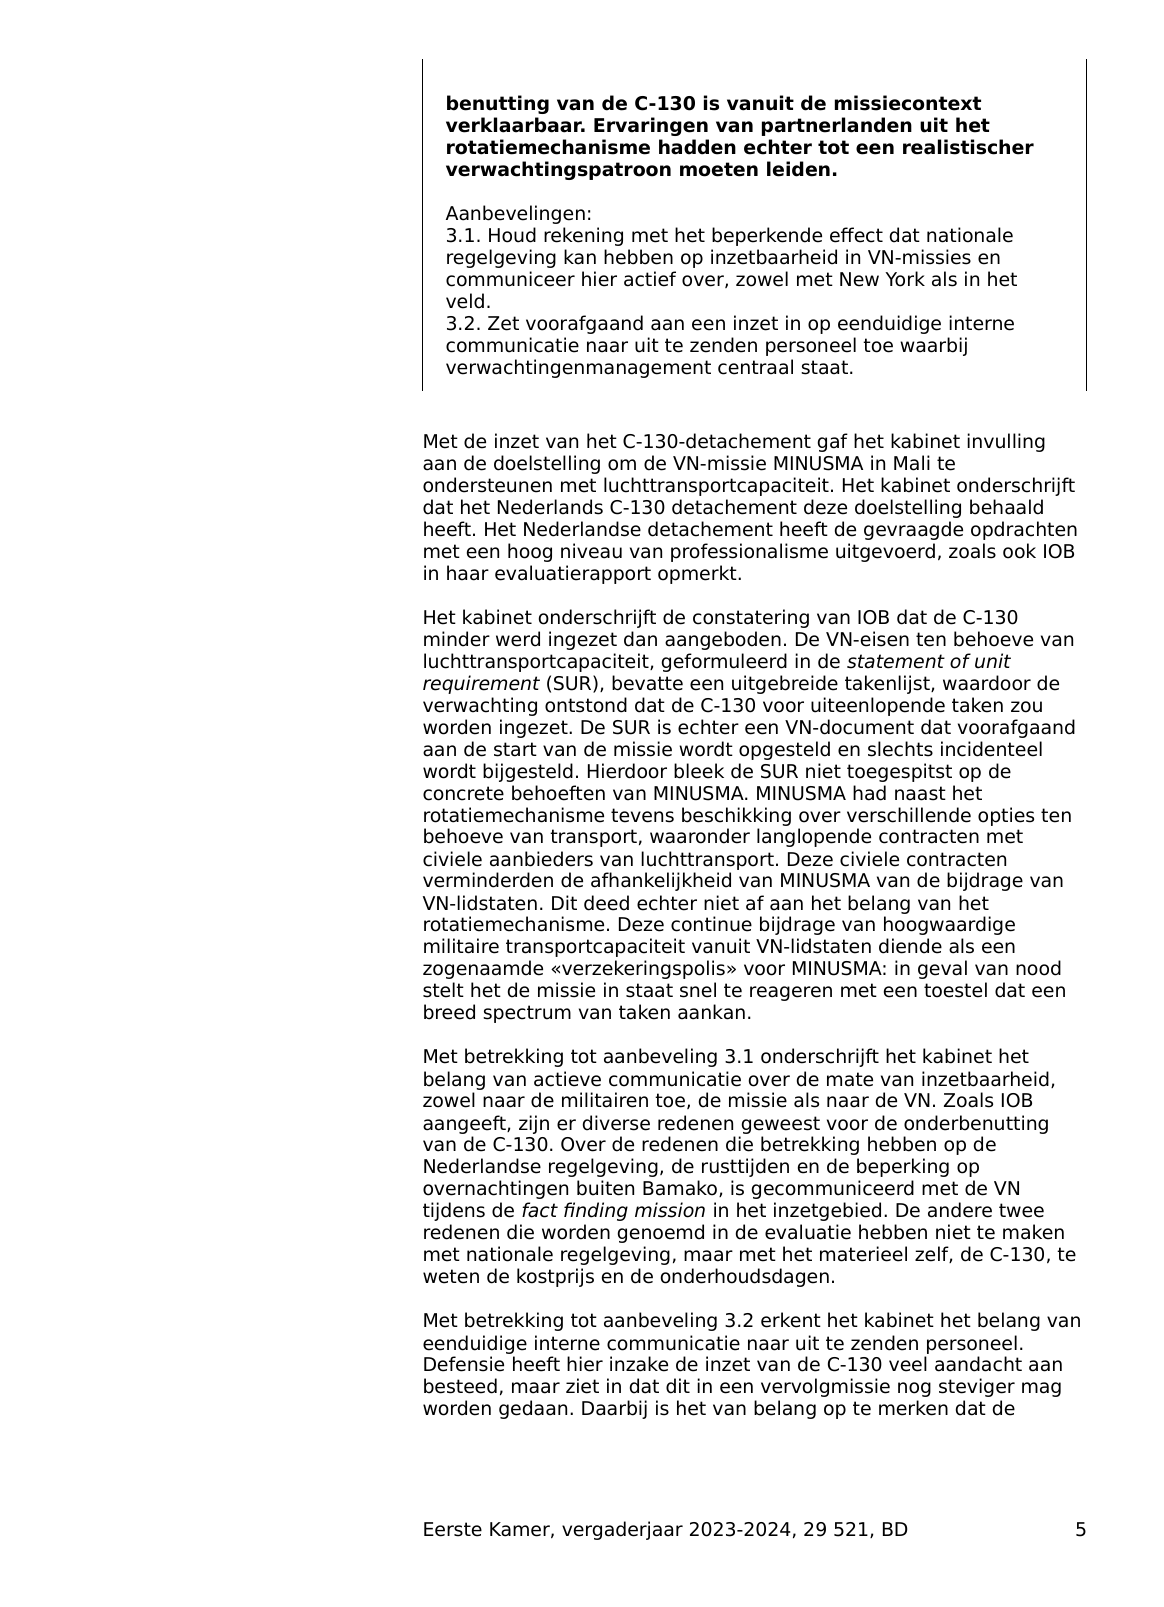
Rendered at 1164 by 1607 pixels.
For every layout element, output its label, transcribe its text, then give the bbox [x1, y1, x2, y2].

text Het kabinet onderschrijft de constatering van IOB dat de C-130 minder werd ingezet dan aangeboden. De VN-eisen ten behoeve van luchttransportcapaciteit, geformuleerd in de statement of unit requirement (SUR), bevatte een uitgebreide takenlijst, waardoor de verwachting ontstond dat de C-130 voor uiteenlopende taken zou worden ingezet. De SUR is echter een VN-document dat voorafgaand aan de start van de missie wordt opgesteld en slechts incidenteel wordt bijgesteld. Hierdoor bleek de SUR niet toegespitst op de concrete behoeften van MINUSMA. MINUSMA had naast het rotatiemechanisme tevens beschikking over verschillende opties ten behoeve van transport, waaronder langlopende contracten met civiele aanbieders van luchttransport. Deze civiele contracten verminderden de afhankelijkheid van MINUSMA van de bijdrage van VN-lidstaten. Dit deed echter niet af aan het belang van het rotatiemechanisme. Deze continue bijdrage van hoogwaardige militaire transportcapaciteit vanuit VN-lidstaten diende als een zogenaamde «verzekeringspolis» voor MINUSMA: in geval van nood stelt het de missie in staat snel te reageren met een toestel dat een breed spectrum van taken aankan. [422, 607, 1087, 1024]
text Met de inzet van het C-130-detachement gaf het kabinet invulling aan de doelstelling om de VN-missie MINUSMA in Mali te ondersteunen met luchttransportcapaciteit. Het kabinet onderschrijft dat het Nederlands C-130 detachement deze doelstelling behaald heeft. Het Nederlandse detachement heeft de gevraagde opdrachten met een hoog niveau van professionalisme uitgevoerd, zoals ook IOB in haar evaluatierapport opmerkt. [422, 431, 1087, 584]
table_header benutting van de C-130 is vanuit de missiecontext verklaarbaar. Ervaringen van partnerlanden uit het rotatiemechanisme hadden echter tot een realistischer verwachtingspatroon moeten leiden. Aanbevelingen: 3.1. Houd rekening met het beperkende effect dat nationale regelgeving kan hebben op inzetbaarheid in VN-missies en communiceer hier actief over, zowel met New York als in het veld. 3.2. Zet voorafgaand aan een inzet in op eenduidige interne communicatie naar uit te zenden personeel toe waarbij verwachtingenmanagement centraal staat. [423, 59, 1086, 391]
text Met betrekking tot aanbeveling 3.2 erkent het kabinet het belang van eenduidige interne communicatie naar uit te zenden personeel. Defensie heeft hier inzake de inzet van de C-130 veel aandacht aan besteed, maar ziet in dat dit in een vervolgmissie nog steviger mag worden gedaan. Daarbij is het van belang op te merken dat de [422, 1310, 1087, 1420]
text Met betrekking tot aanbeveling 3.1 onderschrijft het kabinet het belang van actieve communicatie over de mate van inzetbaarheid, zowel naar de militairen toe, de missie als naar de VN. Zoals IOB aangeeft, zijn er diverse redenen geweest voor de onderbenutting van de C-130. Over de redenen die betrekking hebben op de Nederlandse regelgeving, de rusttijden en de beperking op overnachtingen buiten Bamako, is gecommuniceerd met de VN tijdens de fact finding mission in het inzetgebied. De andere twee redenen die worden genoemd in de evaluatie hebben niet te maken met nationale regelgeving, maar met het materieel zelf, de C-130, te weten de kostprijs en de onderhoudsdagen. [422, 1046, 1087, 1288]
